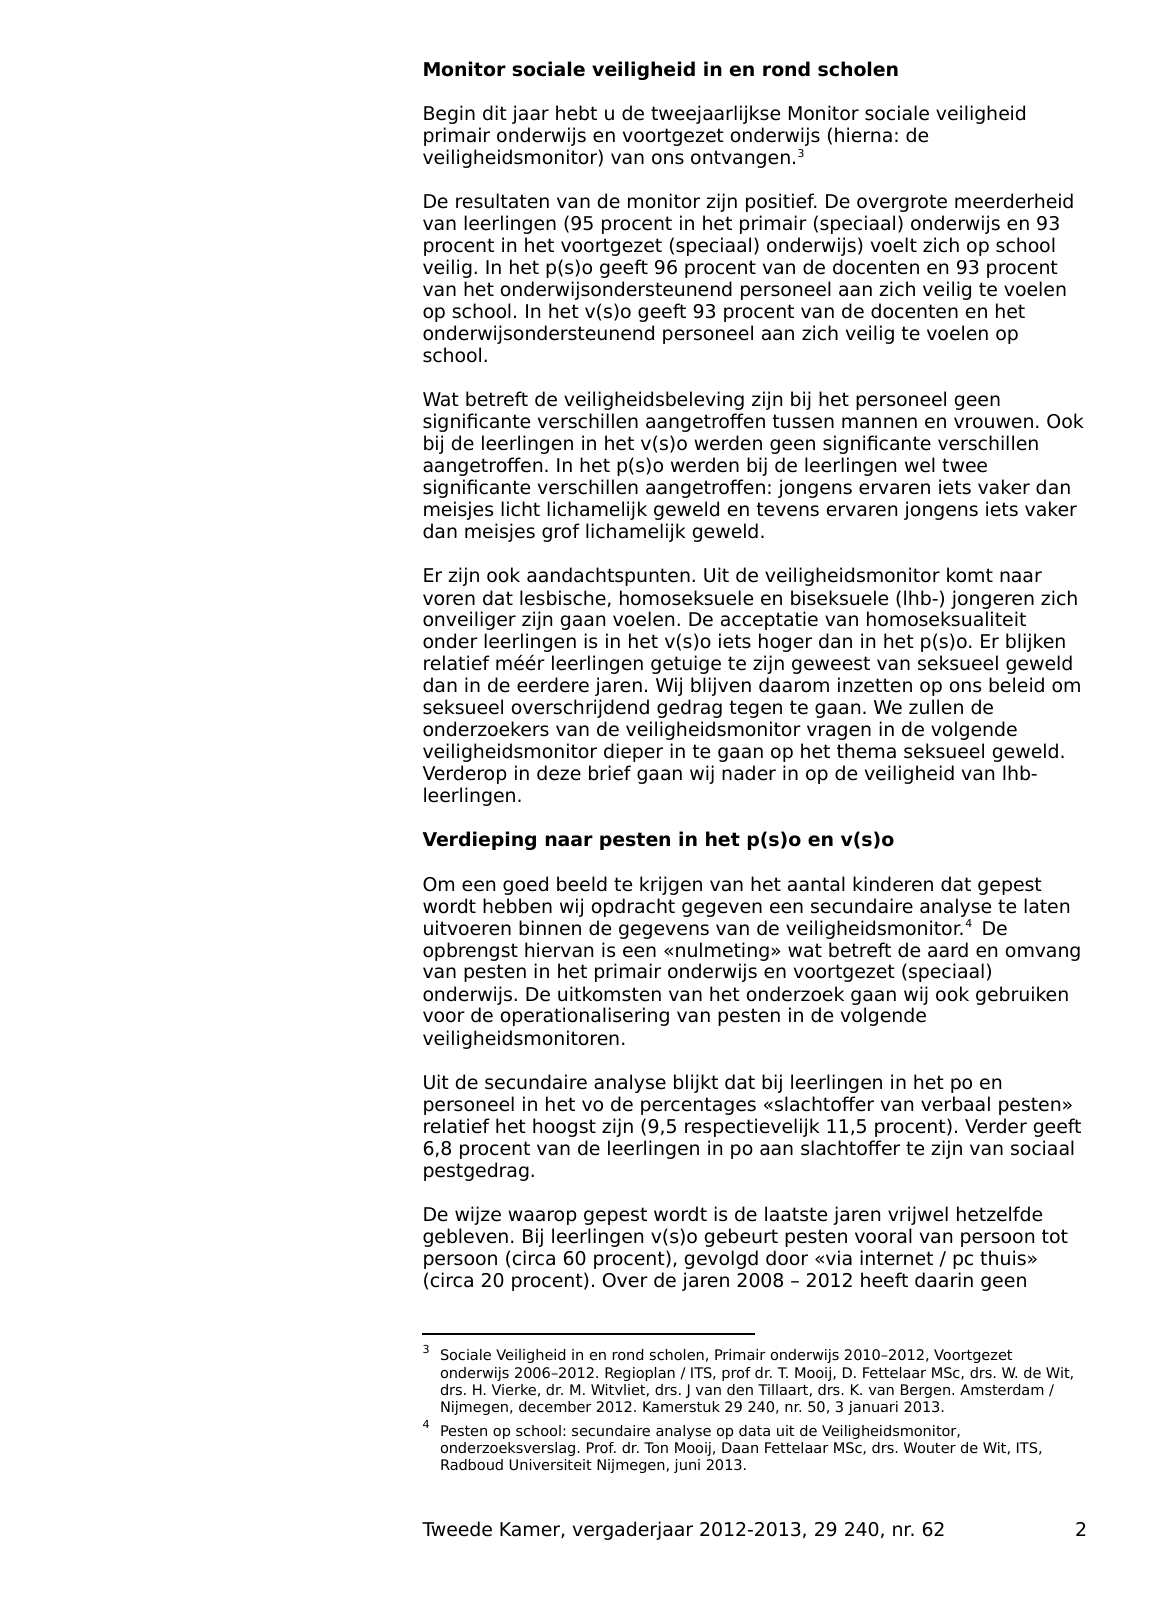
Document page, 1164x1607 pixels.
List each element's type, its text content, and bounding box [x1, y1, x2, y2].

text Uit de secundaire analyse blijkt dat bij leerlingen in het po en personeel in het vo de percentages «slachtoffer van verbaal pesten» relatief het hoogst zijn (9,5 respectievelijk 11,5 procent). Verder geeft 6,8 procent van de leerlingen in po aan slachtoffer te zijn van sociaal pestgedrag. [422, 1072, 1087, 1181]
text Pesten op school: secundaire analyse op data uit de Veiligheidsmonitor, onderzoeksverslag. Prof. dr. Ton Mooij, Daan Fettelaar MSc, drs. Wouter de Wit, ITS, Radboud Universiteit Nijmegen, juni 2013. [422, 1418, 1087, 1474]
text Wat betreft de veiligheidsbeleving zijn bij het personeel geen significante verschillen aangetroffen tussen mannen en vrouwen. Ook bij de leerlingen in het v(s)o werden geen significante verschillen aangetroffen. In het p(s)o werden bij de leerlingen wel twee significante verschillen aangetroffen: jongens ervaren iets vaker dan meisjes licht lichamelijk geweld en tevens ervaren jongens iets vaker dan meisjes grof lichamelijk geweld. [422, 389, 1087, 543]
subtitle Verdieping naar pesten in het p(s)o en v(s)o [422, 829, 1087, 851]
text Begin dit jaar hebt u de tweejaarlijkse Monitor sociale veiligheid primair onderwijs en voortgezet onderwijs (hierna: de veiligheidsmonitor) van ons ontvangen. [422, 103, 1087, 169]
subtitle Monitor sociale veiligheid in en rond scholen [422, 59, 1087, 81]
text De wijze waarop gepest wordt is de laatste jaren vrijwel hetzelfde gebleven. Bij leerlingen v(s)o gebeurt pesten vooral van persoon tot persoon (circa 60 procent), gevolgd door «via internet / pc thuis» (circa 20 procent). Over de jaren 2008 – 2012 heeft daarin geen [422, 1204, 1087, 1292]
text De resultaten van de monitor zijn positief. De overgrote meerderheid van leerlingen (95 procent in het primair (speciaal) onderwijs en 93 procent in het voortgezet (speciaal) onderwijs) voelt zich op school veilig. In het p(s)o geeft 96 procent van de docenten en 93 procent van het onderwijsondersteunend personeel aan zich veilig te voelen op school. In het v(s)o geeft 93 procent van de docenten en het onderwijsondersteunend personeel aan zich veilig te voelen op school. [422, 191, 1087, 367]
text Om een goed beeld te krijgen van het aantal kinderen dat gepest wordt hebben wij opdracht gegeven een secundaire analyse te laten uitvoeren binnen de gegevens van de veiligheidsmonitor. De opbrengst hiervan is een «nulmeting» wat betreft de aard en omvang van pesten in het primair onderwijs en voortgezet (speciaal) onderwijs. De uitkomsten van het onderzoek gaan wij ook gebruiken voor de operationalisering van pesten in de volgende veiligheidsmonitoren. [422, 873, 1087, 1049]
text Er zijn ook aandachtspunten. Uit de veiligheidsmonitor komt naar voren dat lesbische, homoseksuele en biseksuele (lhb-) jongeren zich onveiliger zijn gaan voelen. De acceptatie van homoseksualiteit onder leerlingen is in het v(s)o iets hoger dan in het p(s)o. Er blijken relatief méér leerlingen getuige te zijn geweest van seksueel geweld dan in de eerdere jaren. Wij blijven daarom inzetten op ons beleid om seksueel overschrijdend gedrag tegen te gaan. We zullen de onderzoekers van de veiligheidsmonitor vragen in de volgende veiligheidsmonitor dieper in te gaan op het thema seksueel geweld. Verderop in deze brief gaan wij nader in op de veiligheid van lhb-leerlingen. [422, 565, 1087, 807]
text Sociale Veiligheid in en rond scholen, Primair onderwijs 2010–2012, Voortgezet onderwijs 2006–2012. Regioplan / ITS, prof dr. T. Mooij, D. Fettelaar MSc, drs. W. de Wit, drs. H. Vierke, dr. M. Witvliet, drs. J van den Tillaart, drs. K. van Bergen. Amsterdam / Nijmegen, december 2012. Kamerstuk 29 240, nr. 50, 3 januari 2013. [422, 1343, 1087, 1416]
